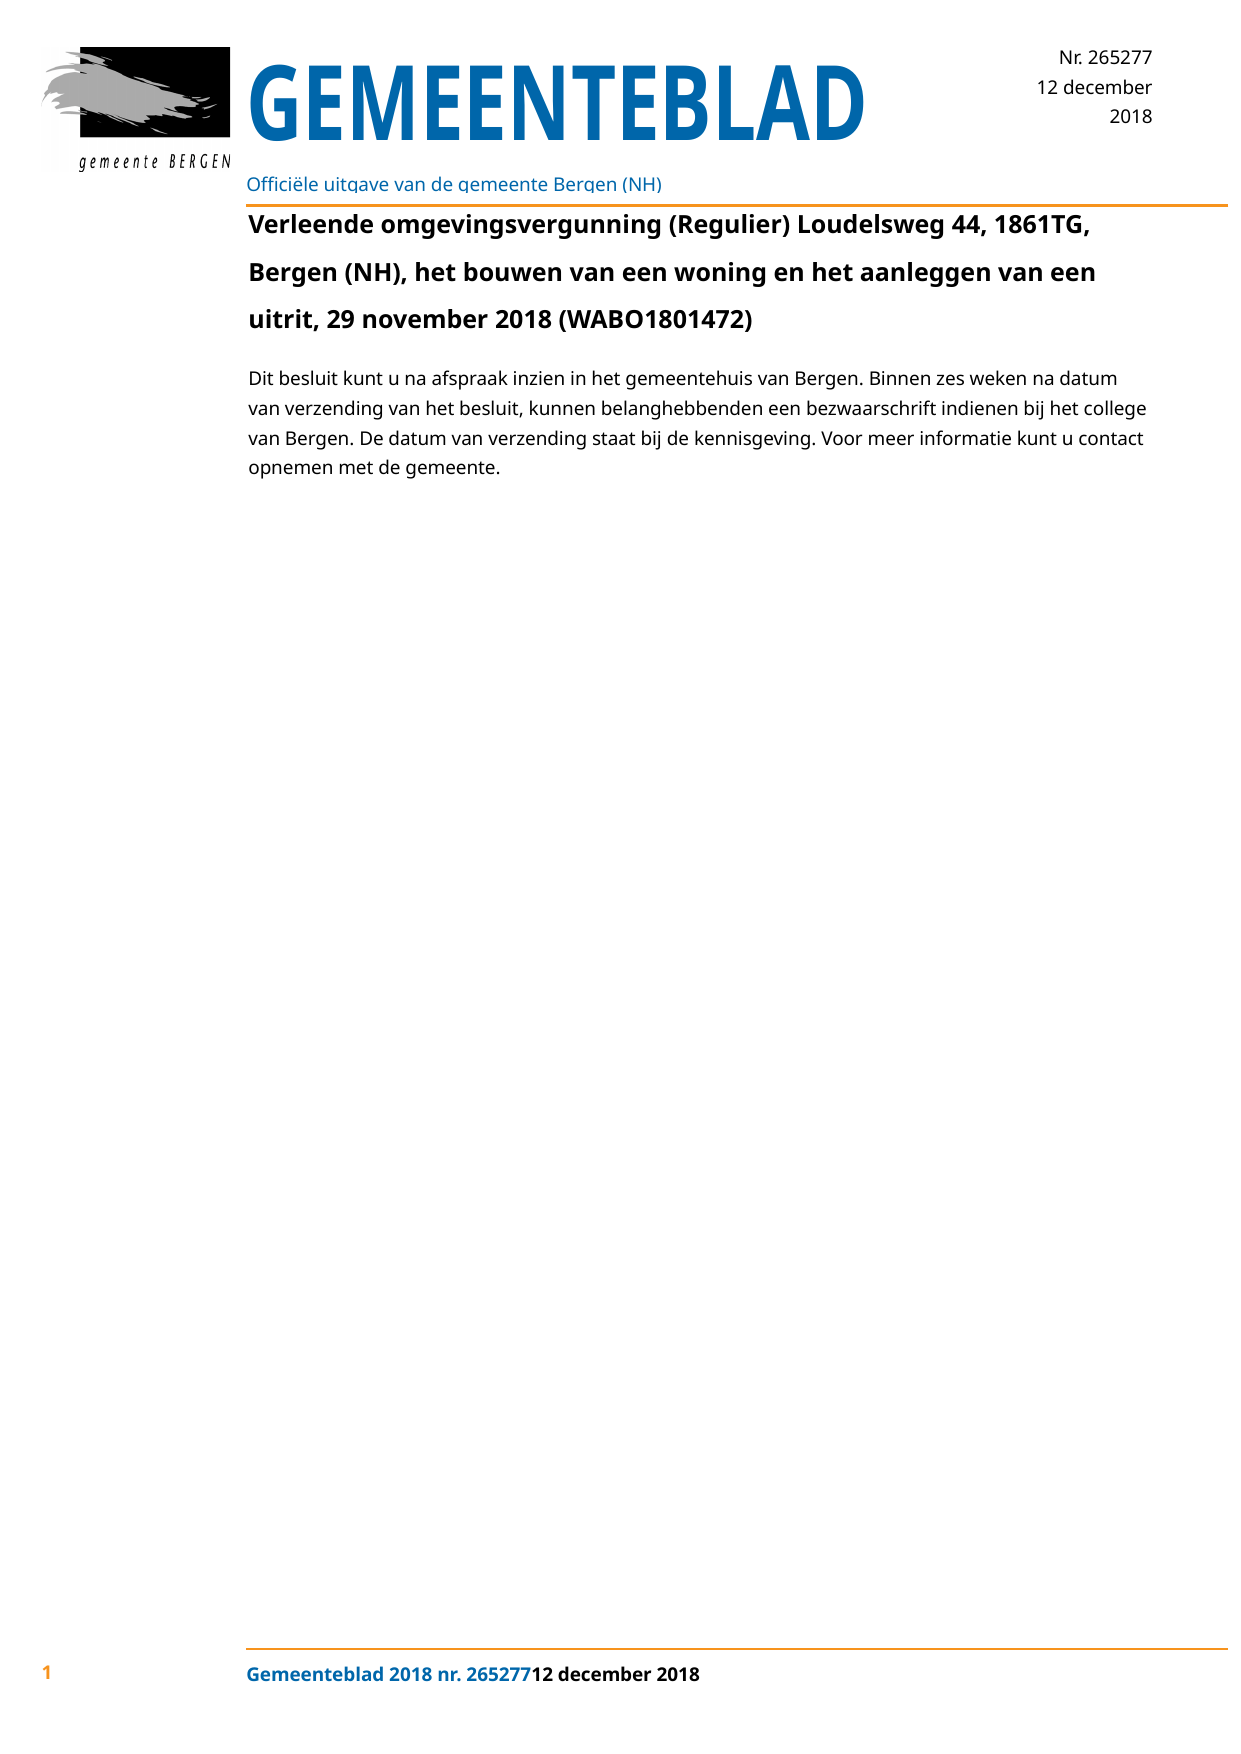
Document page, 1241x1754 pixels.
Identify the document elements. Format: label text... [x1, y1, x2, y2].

text Verleende omgevingsvergunning (Regulier) Loudelsweg 44, 1861TG, Bergen (NH), het bouwen van een woning en het aanleggen van een uitrit, 29 november 2018 (WABO1801472) [248, 207, 1152, 336]
text Dit besluit kunt u na afspraak inzien in het gemeentehuis van Bergen. Binnen zes weken na datum van verzending van het besluit, kunnen belanghebbenden een bezwaarschrift indienen bij het college van Bergen. De datum van verzending staat bij de kennisgeving. Voor meer informatie kunt u contact opnemen met de gemeente. [248, 366, 1152, 480]
picture [41, 47, 231, 172]
